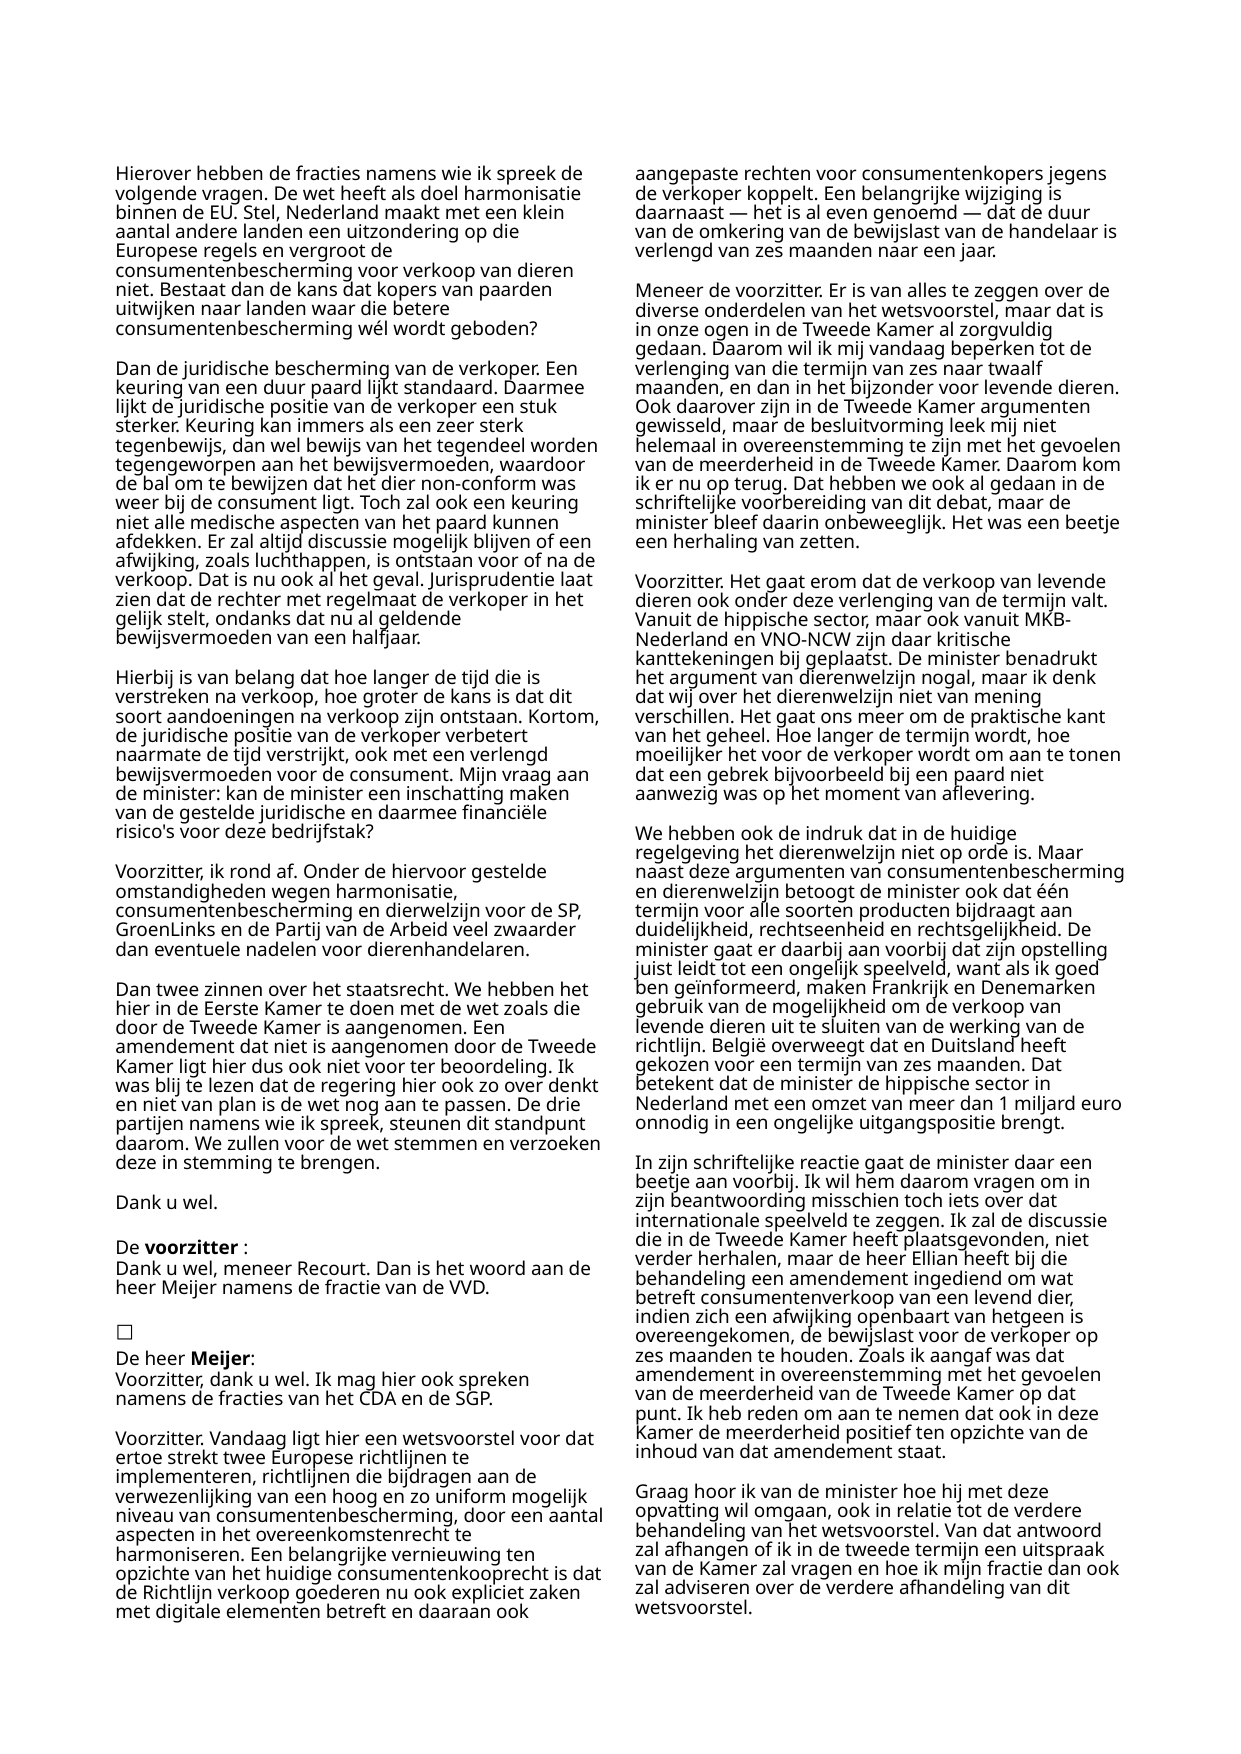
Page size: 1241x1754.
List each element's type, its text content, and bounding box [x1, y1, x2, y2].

text Voorzitter, dank u wel. Ik mag hier ook spreken namens de fracties van het CDA en de SGP. [115, 1371, 605, 1409]
text aangepaste rechten voor consumentenkopers jegens de verkoper koppelt. Een belangrijke wijziging is daarnaast — het is al even genoemd — dat de duur van de omkering van de bewijslast van de handelaar is verlengd van zes maanden naar een jaar. [635, 165, 1125, 262]
text De heer Meijer: [115, 1345, 605, 1371]
text Voorzitter, ik rond af. Onder de hiervoor gestelde omstandigheden wegen harmonisatie, consumentenbescherming en dierwelzijn voor de SP, GroenLinks en de Partij van de Arbeid veel zwaarder dan eventuele nadelen voor dierenhandelaren. [115, 863, 605, 960]
text Hierbij is van belang dat hoe langer de tijd die is verstreken na verkoop, hoe groter de kans is dat dit soort aandoeningen na verkoop zijn ontstaan. Kortom, de juridische positie van de verkoper verbetert naarmate de tijd verstrijkt, ook met een verlengd bewijsvermoeden voor de consument. Mijn vraag aan de minister: kan de minister een inschatting maken van de gestelde juridische en daarmee financiële risico's voor deze bedrijfstak? [115, 669, 605, 843]
text In zijn schriftelijke reactie gaat de minister daar een beetje aan voorbij. Ik wil hem daarom vragen om in zijn beantwoording misschien toch iets over dat internationale speelveld te zeggen. Ik zal de discussie die in de Tweede Kamer heeft plaatsgevonden, niet verder herhalen, maar de heer Ellian heeft bij die behandeling een amendement ingediend om wat betreft consumentenverkoop van een levend dier, indien zich een afwijking openbaart van hetgeen is overeengekomen, de bewijslast voor de verkoper op zes maanden te houden. Zoals ik aangaf was dat amendement in overeenstemming met het gevoelen van de meerderheid van de Tweede Kamer op dat punt. Ik heb reden om aan te nemen dat ook in deze Kamer de meerderheid positief ten opzichte van de inhoud van dat amendement staat. [635, 1154, 1125, 1462]
text Dank u wel. [115, 1194, 605, 1213]
text ⬜ [115, 1319, 605, 1345]
text Dank u wel, meneer Recourt. Dan is het woord aan de heer Meijer namens de fractie van de VVD. [115, 1260, 605, 1298]
text Hierover hebben de fracties namens wie ik spreek de volgende vragen. De wet heeft als doel harmonisatie binnen de EU. Stel, Nederland maakt met een klein aantal andere landen een uitzondering op die Europese regels en vergroot de consumentenbescherming voor verkoop van dieren niet. Bestaat dan de kans dat kopers van paarden uitwijken naar landen waar die betere consumentenbescherming wél wordt geboden? [115, 165, 605, 339]
text Voorzitter. Vandaag ligt hier een wetsvoorstel voor dat ertoe strekt twee Europese richtlijnen te implementeren, richtlijnen die bijdragen aan de verwezenlijking van een hoog en zo uniform mogelijk niveau van consumentenbescherming, door een aantal aspecten in het overeenkomstenrecht te harmoniseren. Een belangrijke vernieuwing ten opzichte van het huidige consumentenkooprecht is dat de Richtlijn verkoop goederen nu ook expliciet zaken met digitale elementen betreft en daaraan ook [115, 1430, 605, 1623]
text We hebben ook de indruk dat in de huidige regelgeving het dierenwelzijn niet op orde is. Maar naast deze argumenten van consumentenbescherming en dierenwelzijn betoogt de minister ook dat één termijn voor alle soorten producten bijdraagt aan duidelijkheid, rechtseenheid en rechtsgelijkheid. De minister gaat er daarbij aan voorbij dat zijn opstelling juist leidt tot een ongelijk speelveld, want als ik goed ben geïnformeerd, maken Frankrijk en Denemarken gebruik van de mogelijkheid om de verkoop van levende dieren uit te sluiten van de werking van de richtlijn. België overweegt dat en Duitsland heeft gekozen voor een termijn van zes maanden. Dat betekent dat de minister de hippische sector in Nederland met een omzet van meer dan 1 miljard euro onnodig in een ongelijke uitgangspositie brengt. [635, 825, 1125, 1133]
text Dan twee zinnen over het staatsrecht. We hebben het hier in de Eerste Kamer te doen met de wet zoals die door de Tweede Kamer is aangenomen. Een amendement dat niet is aangenomen door de Tweede Kamer ligt hier dus ook niet voor ter beoordeling. Ik was blij te lezen dat de regering hier ook zo over denkt en niet van plan is de wet nog aan te passen. De drie partijen namens wie ik spreek, steunen dit standpunt daarom. We zullen voor de wet stemmen en verzoeken deze in stemming te brengen. [115, 981, 605, 1173]
text De voorzitter : [115, 1234, 605, 1260]
text Meneer de voorzitter. Er is van alles te zeggen over de diverse onderdelen van het wetsvoorstel, maar dat is in onze ogen in de Tweede Kamer al zorgvuldig gedaan. Daarom wil ik mij vandaag beperken tot de verlenging van die termijn van zes naar twaalf maanden, en dan in het bijzonder voor levende dieren. Ook daarover zijn in de Tweede Kamer argumenten gewisseld, maar de besluitvorming leek mij niet helemaal in overeenstemming te zijn met het gevoelen van de meerderheid in de Tweede Kamer. Daarom kom ik er nu op terug. Dat hebben we ook al gedaan in de schriftelijke voorbereiding van dit debat, maar de minister bleef daarin onbeweeglijk. Het was een beetje een herhaling van zetten. [635, 282, 1125, 552]
text Graag hoor ik van de minister hoe hij met deze opvatting wil omgaan, ook in relatie tot de verdere behandeling van het wetsvoorstel. Van dat antwoord zal afhangen of ik in de tweede termijn een uitspraak van de Kamer zal vragen en hoe ik mijn fractie dan ook zal adviseren over de verdere afhandeling van dit wetsvoorstel. [635, 1483, 1125, 1618]
text Dan de juridische bescherming van de verkoper. Een keuring van een duur paard lijkt standaard. Daarmee lijkt de juridische positie van de verkoper een stuk sterker. Keuring kan immers als een zeer sterk tegenbewijs, dan wel bewijs van het tegendeel worden tegengeworpen aan het bewijsvermoeden, waardoor de bal om te bewijzen dat het dier non-conform was weer bij de consument ligt. Toch zal ook een keuring niet alle medische aspecten van het paard kunnen afdekken. Er zal altijd discussie mogelijk blijven of een afwijking, zoals luchthappen, is ontstaan voor of na de verkoop. Dat is nu ook al het geval. Jurisprudentie laat zien dat de rechter met regelmaat de verkoper in het gelijk stelt, ondanks dat nu al geldende bewijsvermoeden van een halfjaar. [115, 359, 605, 648]
text Voorzitter. Het gaat erom dat de verkoop van levende dieren ook onder deze verlenging van de termijn valt. Vanuit de hippische sector, maar ook vanuit MKB-Nederland en VNO-NCW zijn daar kritische kanttekeningen bij geplaatst. De minister benadrukt het argument van dierenwelzijn nogal, maar ik denk dat wij over het dierenwelzijn niet van mening verschillen. Het gaat ons meer om de praktische kant van het geheel. Hoe langer de termijn wordt, hoe moeilijker het voor de verkoper wordt om aan te tonen dat een gebrek bijvoorbeeld bij een paard niet aanwezig was op het moment van aflevering. [635, 573, 1125, 804]
